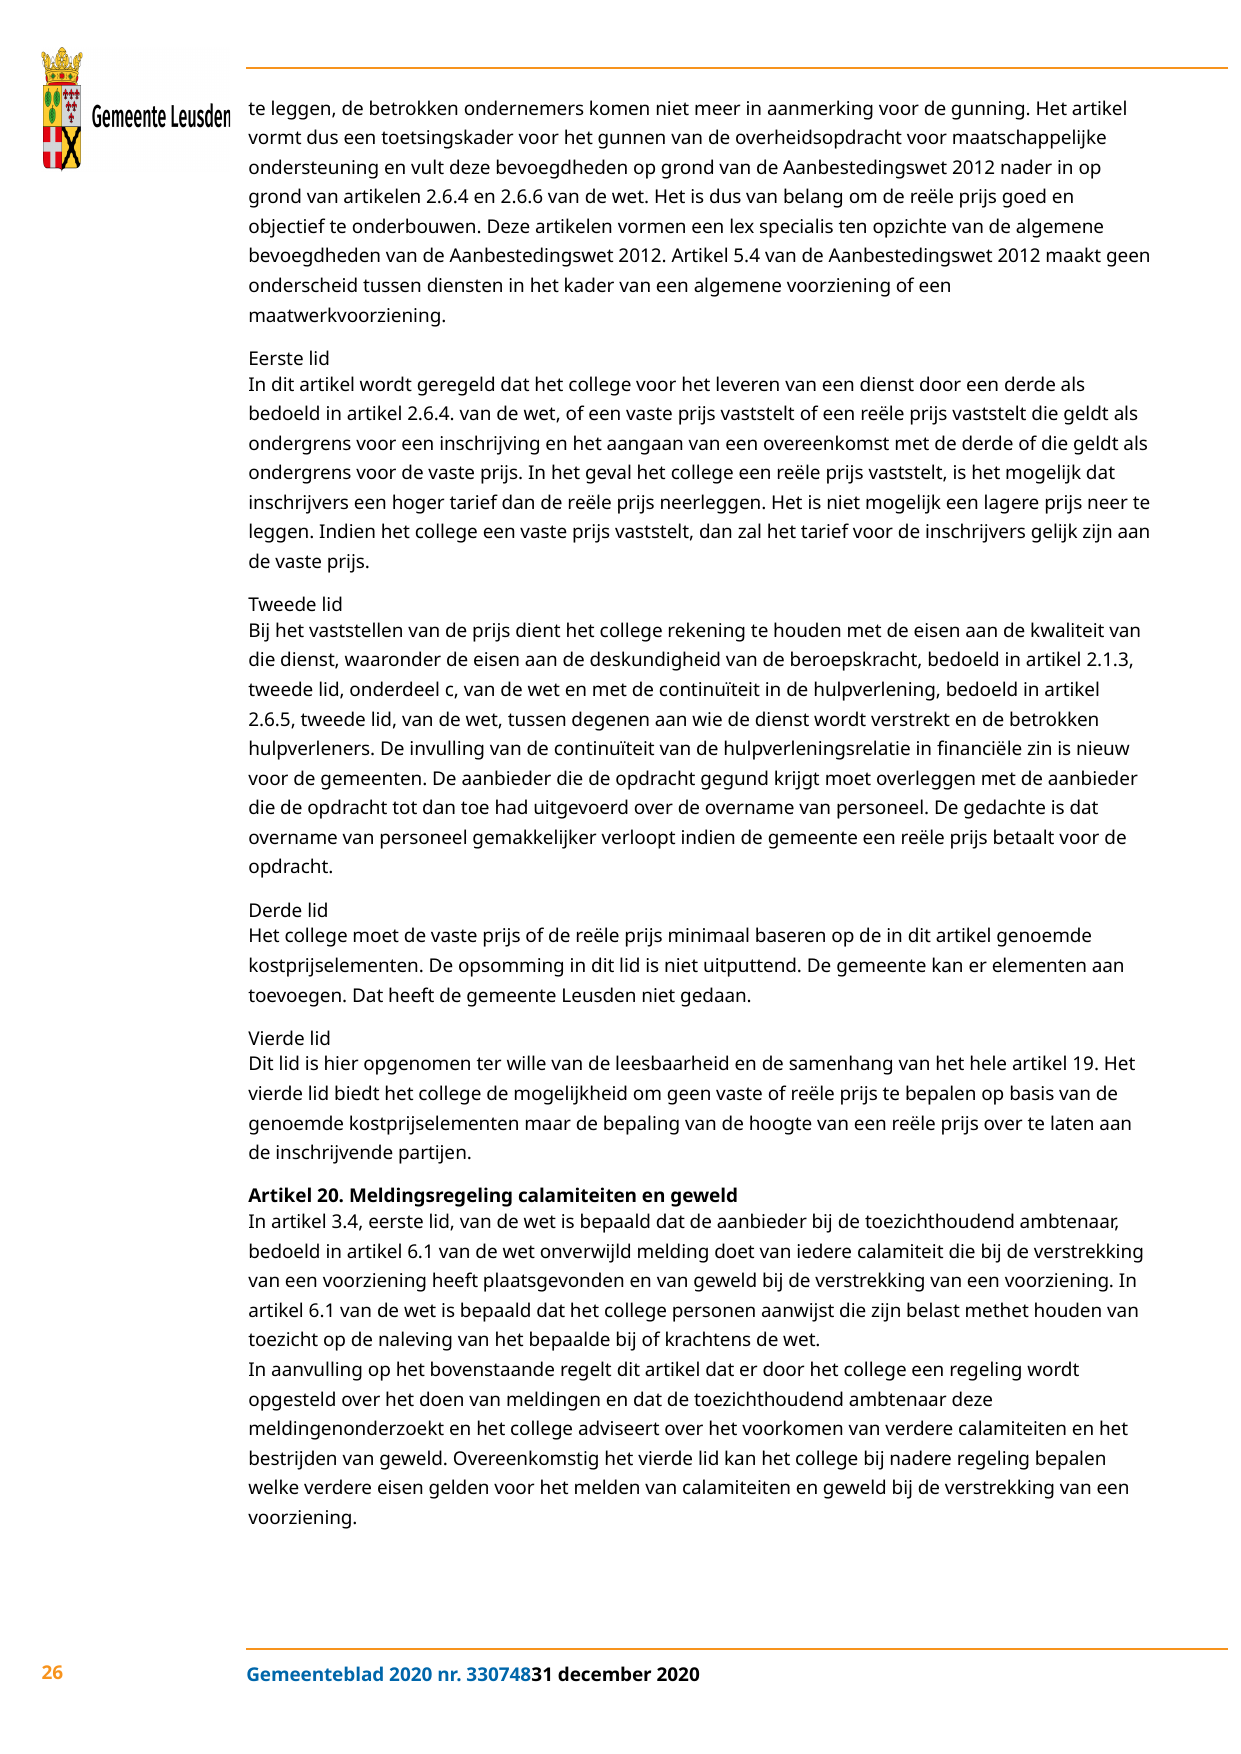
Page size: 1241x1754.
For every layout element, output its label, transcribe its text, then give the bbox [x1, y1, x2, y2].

text Derde lid [248, 897, 1152, 923]
text Tweede lid [248, 591, 1152, 617]
text Dit lid is hier opgenomen ter wille van de leesbaarheid en de samenhang van het hele artikel 19. Het vierde lid biedt het college de mogelijkheid om geen vaste of reële prijs te bepalen op basis van de genoemde kostprijselementen maar de bepaling van de hoogte van een reële prijs over te laten aan de inschrijvende partijen. [248, 1051, 1152, 1165]
text Bij het vaststellen van de prijs dient het college rekening te houden met de eisen aan de kwaliteit van die dienst, waaronder de eisen aan de deskundigheid van de beroepskracht, bedoeld in artikel 2.1.3, tweede lid, onderdeel c, van de wet en met de continuïteit in de hulpverlening, bedoeld in artikel 2.6.5, tweede lid, van de wet, tussen degenen aan wie de dienst wordt verstrekt en de betrokken hulpverleners. De invulling van de continuïteit van de hulpverleningsrelatie in financiële zin is nieuw voor de gemeenten. De aanbieder die de opdracht gegund krijgt moet overleggen met de aanbieder die de opdracht tot dan toe had uitgevoerd over de overname van personeel. De gedachte is dat overname van personeel gemakkelijker verloopt indien de gemeente een reële prijs betaalt voor de opdracht. [248, 617, 1152, 879]
text In dit artikel wordt geregeld dat het college voor het leveren van een dienst door een derde als bedoeld in artikel 2.6.4. van de wet, of een vaste prijs vaststelt of een reële prijs vaststelt die geldt als ondergrens voor een inschrijving en het aangaan van een overeenkomst met de derde of die geldt als ondergrens voor de vaste prijs. In het geval het college een reële prijs vaststelt, is het mogelijk dat inschrijvers een hoger tarief dan de reële prijs neerleggen. Het is niet mogelijk een lagere prijs neer te leggen. Indien het college een vaste prijs vaststelt, dan zal het tarief voor de inschrijvers gelijk zijn aan de vaste prijs. [248, 371, 1152, 574]
text Eerste lid [248, 345, 1152, 371]
text Artikel 20. Meldingsregeling calamiteiten en geweld [248, 1182, 1152, 1208]
picture [41, 47, 231, 172]
text In artikel 3.4, eerste lid, van de wet is bepaald dat de aanbieder bij de toezichthoudend ambtenaar, bedoeld in artikel 6.1 van de wet onverwijld melding doet van iedere calamiteit die bij de verstrekking van een voorziening heeft plaatsgevonden en van geweld bij de verstrekking van een voorziening. In artikel 6.1 van de wet is bepaald dat het college personen aanwijst die zijn belast methet houden van toezicht op de naleving van het bepaalde bij of krachtens de wet. [248, 1208, 1152, 1352]
text te leggen, de betrokken ondernemers komen niet meer in aanmerking voor de gunning. Het artikel vormt dus een toetsingskader voor het gunnen van de overheidsopdracht voor maatschappelijke ondersteuning en vult deze bevoegdheden op grond van de Aanbestedingswet 2012 nader in op grond van artikelen 2.6.4 en 2.6.6 van de wet. Het is dus van belang om de reële prijs goed en objectief te onderbouwen. Deze artikelen vormen een lex specialis ten opzichte van de algemene bevoegdheden van de Aanbestedingswet 2012. Artikel 5.4 van de Aanbestedingswet 2012 maakt geen onderscheid tussen diensten in het kader van een algemene voorziening of een maatwerkvoorziening. [248, 95, 1152, 328]
text In aanvulling op het bovenstaande regelt dit artikel dat er door het college een regeling wordt opgesteld over het doen van meldingen en dat de toezichthoudend ambtenaar deze meldingenonderzoekt en het college adviseert over het voorkomen van verdere calamiteiten en het bestrijden van geweld. Overeenkomstig het vierde lid kan het college bij nadere regeling bepalen welke verdere eisen gelden voor het melden van calamiteiten en geweld bij de verstrekking van een voorziening. [248, 1356, 1152, 1530]
text Vierde lid [248, 1025, 1152, 1051]
text Het college moet de vaste prijs of de reële prijs minimaal baseren op de in dit artikel genoemde kostprijselementen. De opsomming in dit lid is niet uitputtend. De gemeente kan er elementen aan toevoegen. Dat heeft de gemeente Leusden niet gedaan. [248, 923, 1152, 1007]
